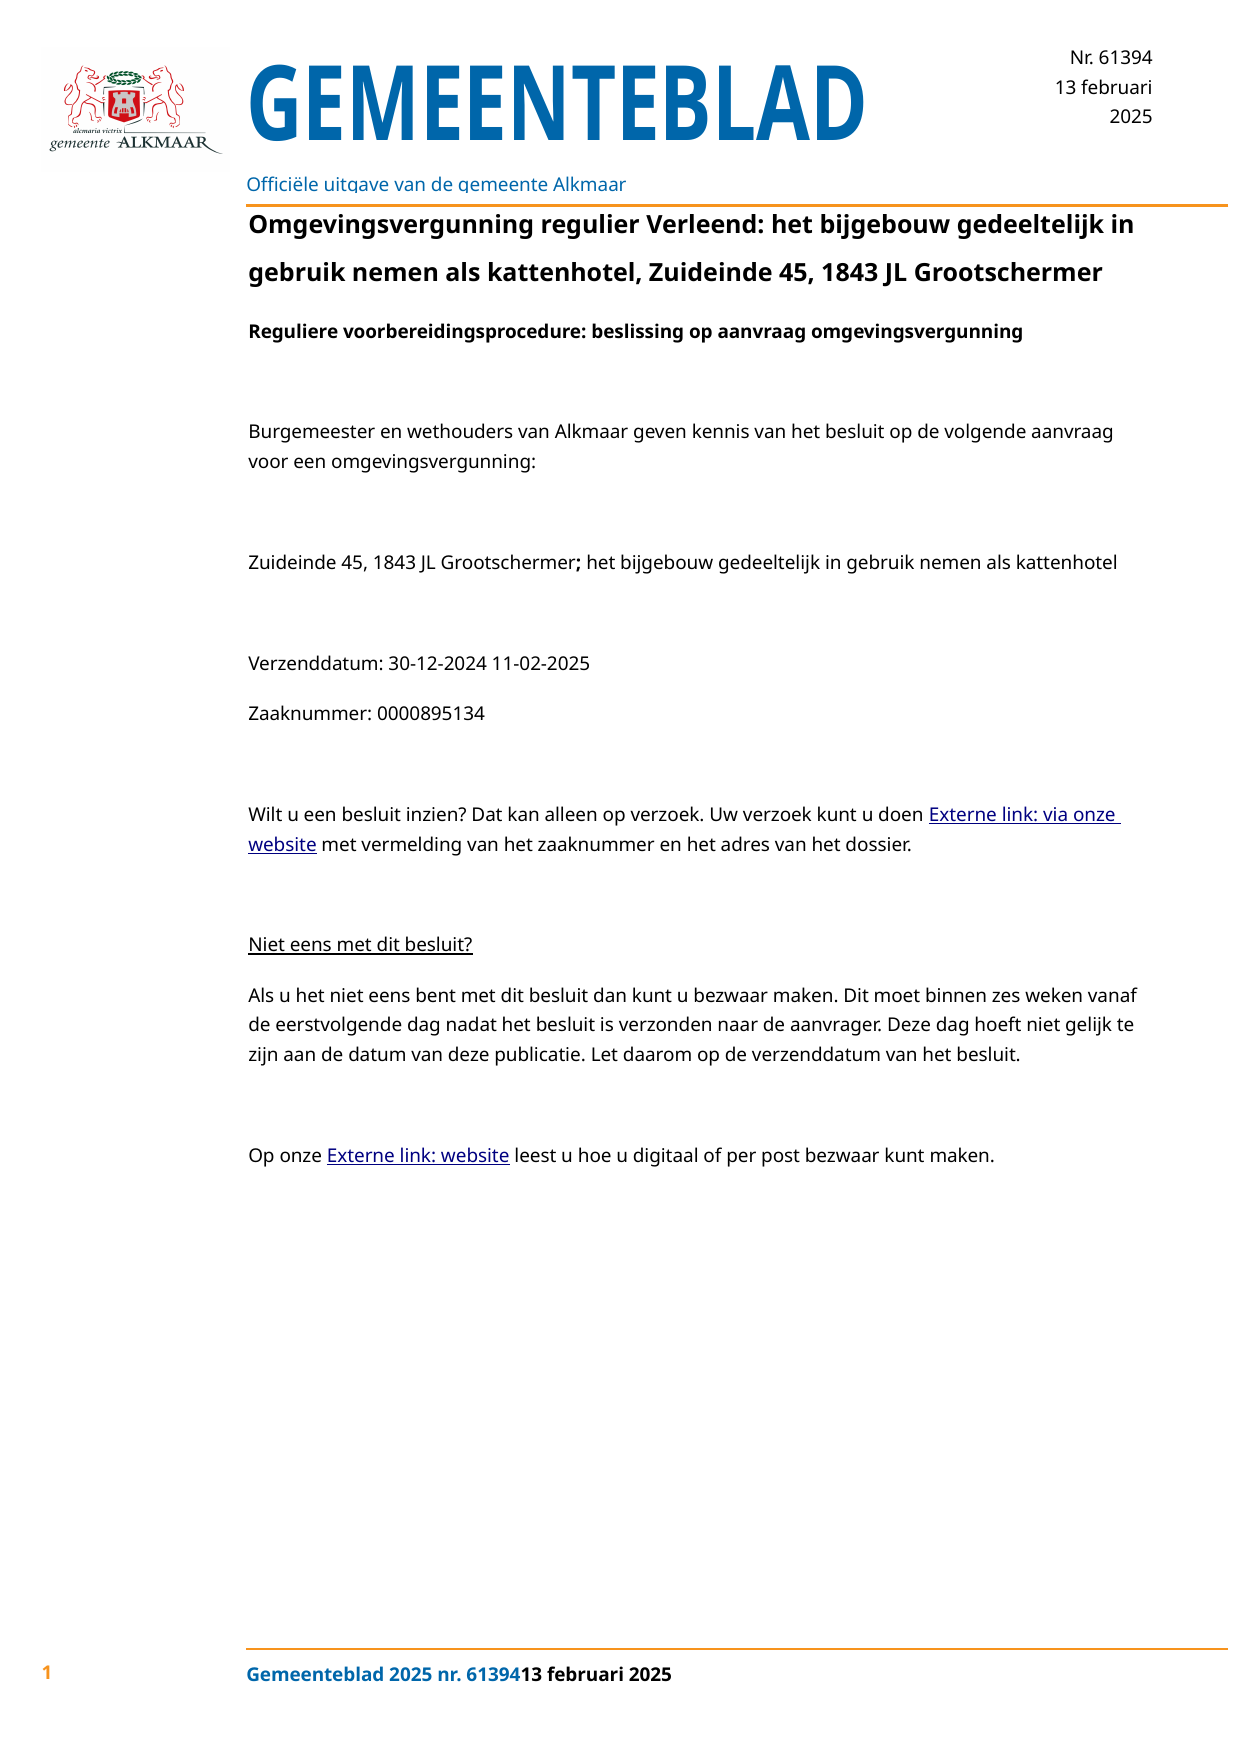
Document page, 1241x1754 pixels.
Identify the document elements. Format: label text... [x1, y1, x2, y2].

text Omgevingsvergunning regulier Verleend: het bijgebouw gedeeltelijk in gebruik nemen als kattenhotel, Zuideinde 45, 1843 JL Grootschermer [248, 207, 1152, 288]
text Op onze Externe link: website leest u hoe u digitaal of per post bezwaar kunt maken. [248, 1142, 1152, 1168]
text Zuideinde 45, 1843 JL Grootschermer; het bijgebouw gedeeltelijk in gebruik nemen als kattenhotel [248, 549, 1152, 575]
text Als u het niet eens bent met dit besluit dan kunt u bezwaar maken. Dit moet binnen zes weken vanaf de eerstvolgende dag nadat het besluit is verzonden naar de aanvrager. Deze dag hoeft niet gelijk te zijn aan de datum van deze publicatie. Let daarom op de verzenddatum van het besluit. [248, 982, 1152, 1067]
text Burgemeester en wethouders van Alkmaar geven kennis van het besluit op de volgende aanvraag voor een omgevingsvergunning: [248, 419, 1152, 474]
text Wilt u een besluit inzien? Dat kan alleen op verzoek. Uw verzoek kunt u doen Externe link: via onze website met vermelding van het zaaknummer en het adres van het dossier. [248, 801, 1152, 857]
text Reguliere voorbereidingsprocedure: beslissing op aanvraag omgevingsvergunning [248, 318, 1152, 344]
text Zaaknummer: 0000895134 [248, 700, 1152, 726]
text Niet eens met dit besluit? [248, 932, 1152, 957]
picture [41, 47, 231, 172]
text Verzenddatum: 30-12-2024 11-02-2025 [248, 650, 1152, 676]
